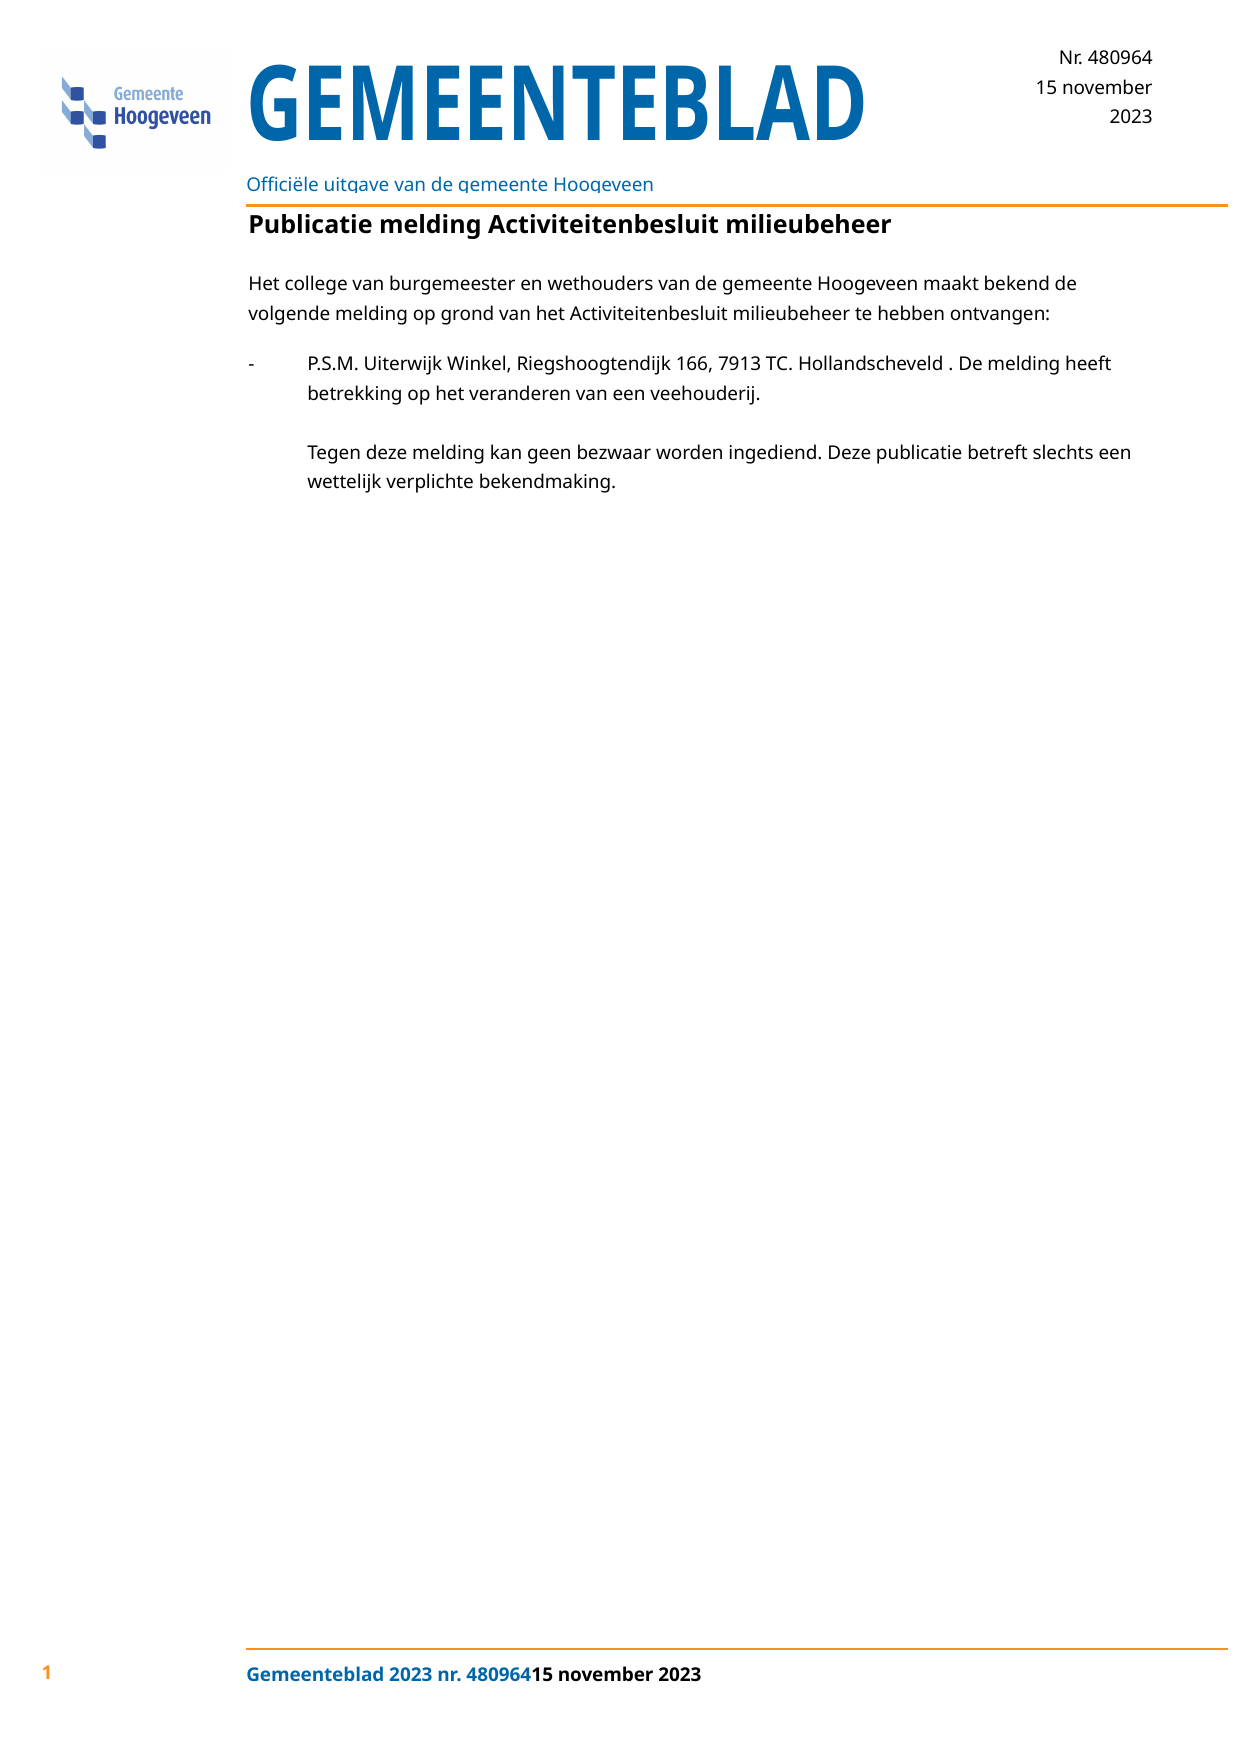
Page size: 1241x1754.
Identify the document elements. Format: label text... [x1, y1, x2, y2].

text Het college van burgemeester en wethouders van de gemeente Hoogeveen maakt bekend de volgende melding op grond van het Activiteitenbesluit milieubeheer te hebben ontvangen: [248, 270, 1152, 326]
list P.S.M. Uiterwijk Winkel, Riegshoogtendijk 166, 7913 TC. Hollandscheveld . De melding heeft betrekking op het veranderen van een veehouderij. [248, 350, 1152, 406]
text Publicatie melding Activiteitenbesluit milieubeheer [248, 207, 1152, 241]
picture [41, 47, 231, 172]
list Tegen deze melding kan geen bezwaar worden ingediend. Deze publicatie betreft slechts een wettelijk verplichte bekendmaking. [248, 439, 1152, 494]
